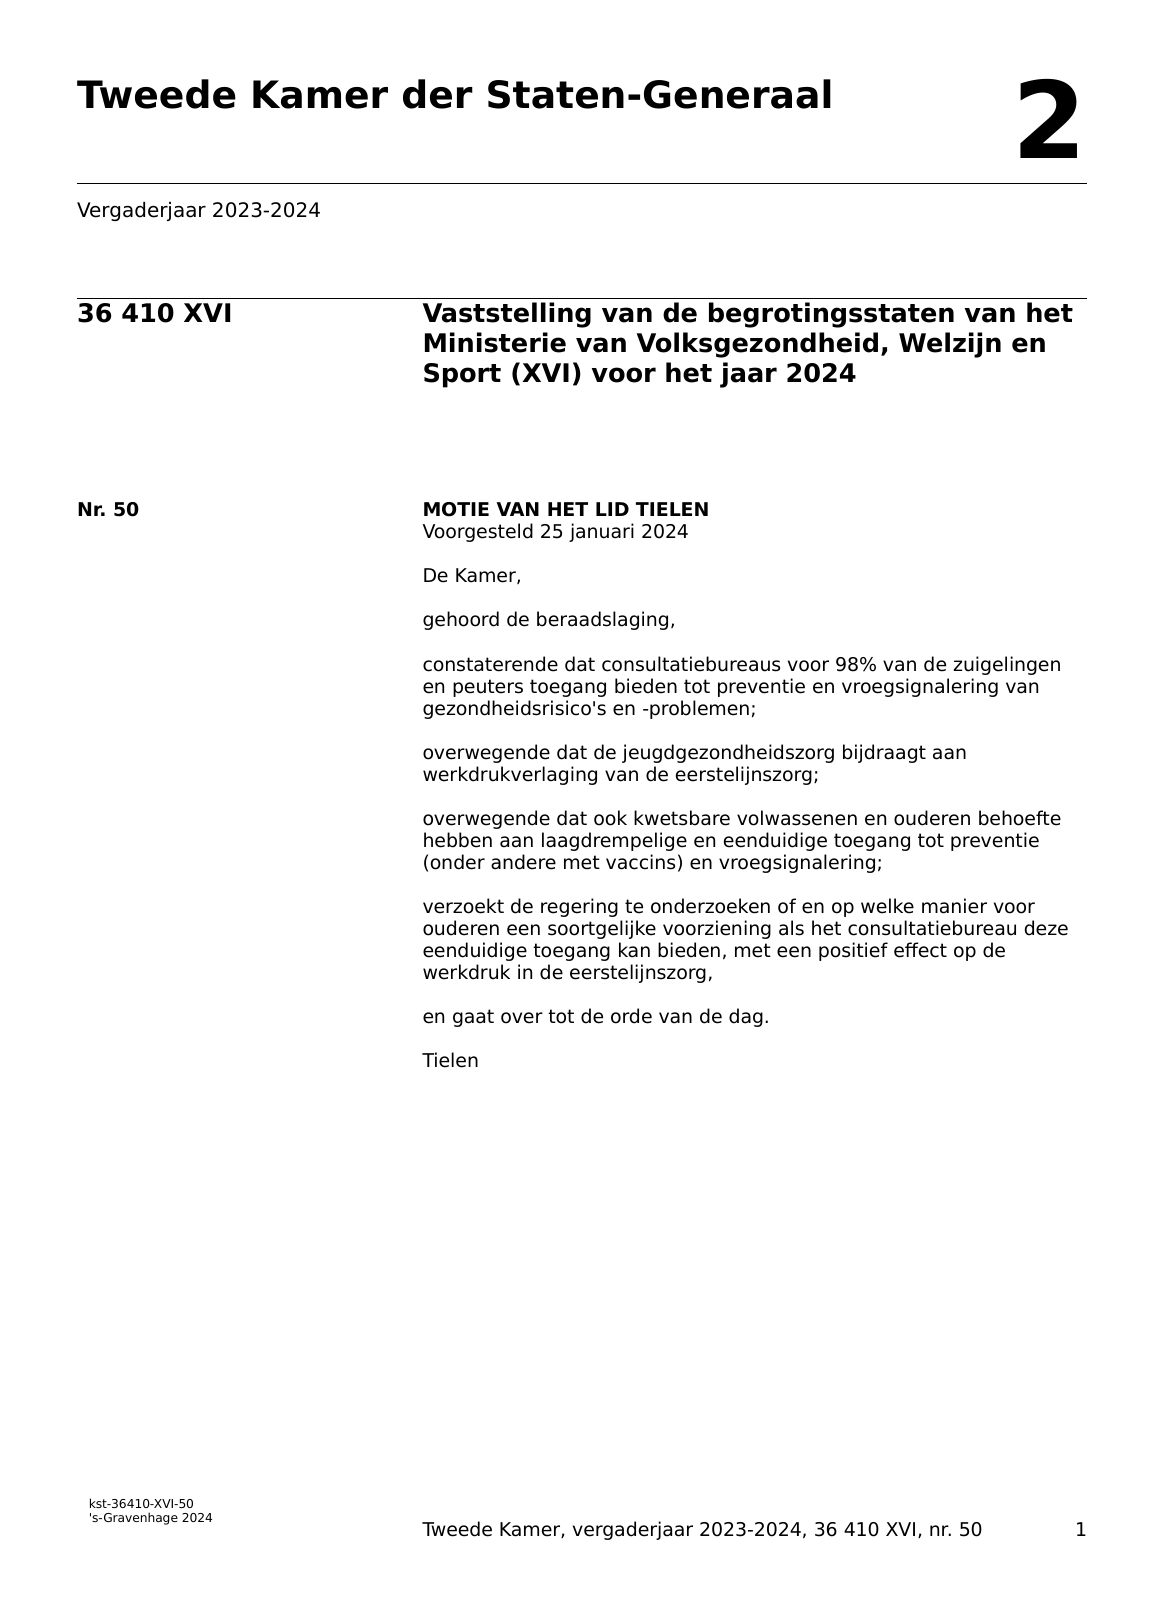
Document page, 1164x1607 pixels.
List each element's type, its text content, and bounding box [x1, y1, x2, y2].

subtitle 36 410 XVI Vaststelling van de begrotingsstaten van het Ministerie van Volksgezondheid, Welzijn en Sport (XVI) voor het jaar 2024 [77, 299, 1087, 388]
text verzoekt de regering te onderzoeken of en op welke manier voor ouderen een soortgelijke voorziening als het consultatiebureau deze eenduidige toegang kan bieden, met een positief effect op de werkdruk in de eerstelijnszorg, [422, 896, 1087, 984]
text en gaat over tot de orde van de dag. [422, 1006, 1087, 1028]
text gehoord de beraadslaging, [422, 609, 1087, 631]
text 's-Gravenhage 2024 [88, 1511, 323, 1525]
text constaterende dat consultatiebureaus voor 98% van de zuigelingen en peuters toegang bieden tot preventie en vroegsignalering van gezondheidsrisico's en -problemen; [422, 653, 1087, 719]
text kst-36410-XVI-50 [88, 1497, 323, 1511]
text overwegende dat de jeugdgezondheidszorg bijdraagt aan werkdrukverlaging van de eerstelijnszorg; [422, 742, 1087, 786]
table_header 2 [886, 59, 1087, 183]
text De Kamer, [422, 565, 1087, 587]
subtitle Nr. 50 MOTIE VAN HET LID TIELEN [77, 499, 1087, 521]
table_header Tweede Kamer der Staten-Generaal [77, 59, 886, 183]
table_cell Vergaderjaar 2023-2024 [77, 184, 1087, 298]
text overwegende dat ook kwetsbare volwassenen en ouderen behoefte hebben aan laagdrempelige en eenduidige toegang tot preventie (onder andere met vaccins) en vroegsignalering; [422, 808, 1087, 874]
text Tielen [422, 1050, 1087, 1072]
text Voorgesteld 25 januari 2024 [422, 521, 1087, 543]
